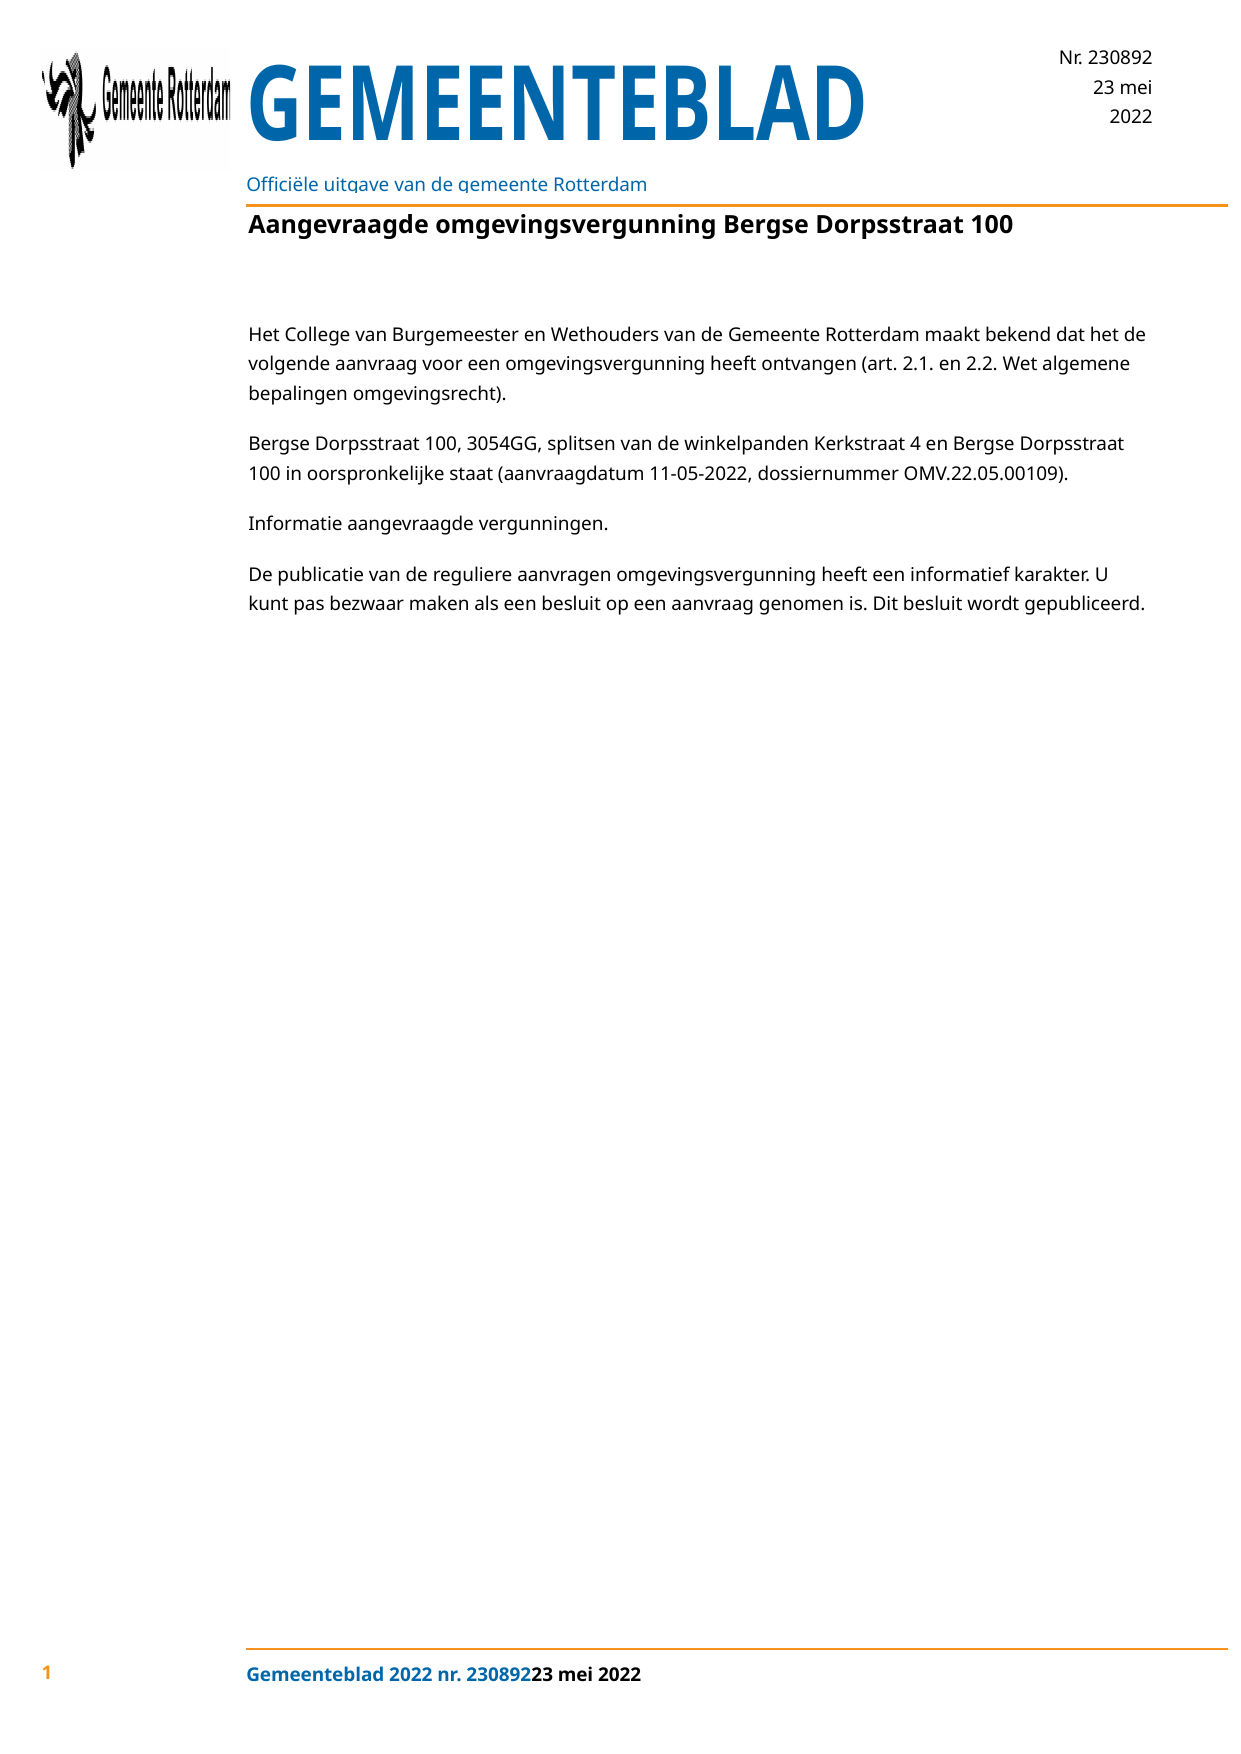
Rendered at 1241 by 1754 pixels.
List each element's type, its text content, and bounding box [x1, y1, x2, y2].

text Aangevraagde omgevingsvergunning Bergse Dorpsstraat 100 [248, 207, 1152, 241]
text De publicatie van de reguliere aanvragen omgevingsvergunning heeft een informatief karakter. U kunt pas bezwaar maken als een besluit op een aanvraag genomen is. Dit besluit wordt gepubliceerd. [248, 561, 1152, 616]
text Bergse Dorpsstraat 100, 3054GG, splitsen van de winkelpanden Kerkstraat 4 en Bergse Dorpsstraat 100 in oorspronkelijke staat (aanvraagdatum 11-05-2022, dossiernummer OMV.22.05.00109). [248, 430, 1152, 486]
picture [41, 47, 231, 172]
text Informatie aangevraagde vergunningen. [248, 510, 1152, 536]
text Het College van Burgemeester en Wethouders van de Gemeente Rotterdam maakt bekend dat het de volgende aanvraag voor een omgevingsvergunning heeft ontvangen (art. 2.1. en 2.2. Wet algemene bepalingen omgevingsrecht). [248, 321, 1152, 406]
